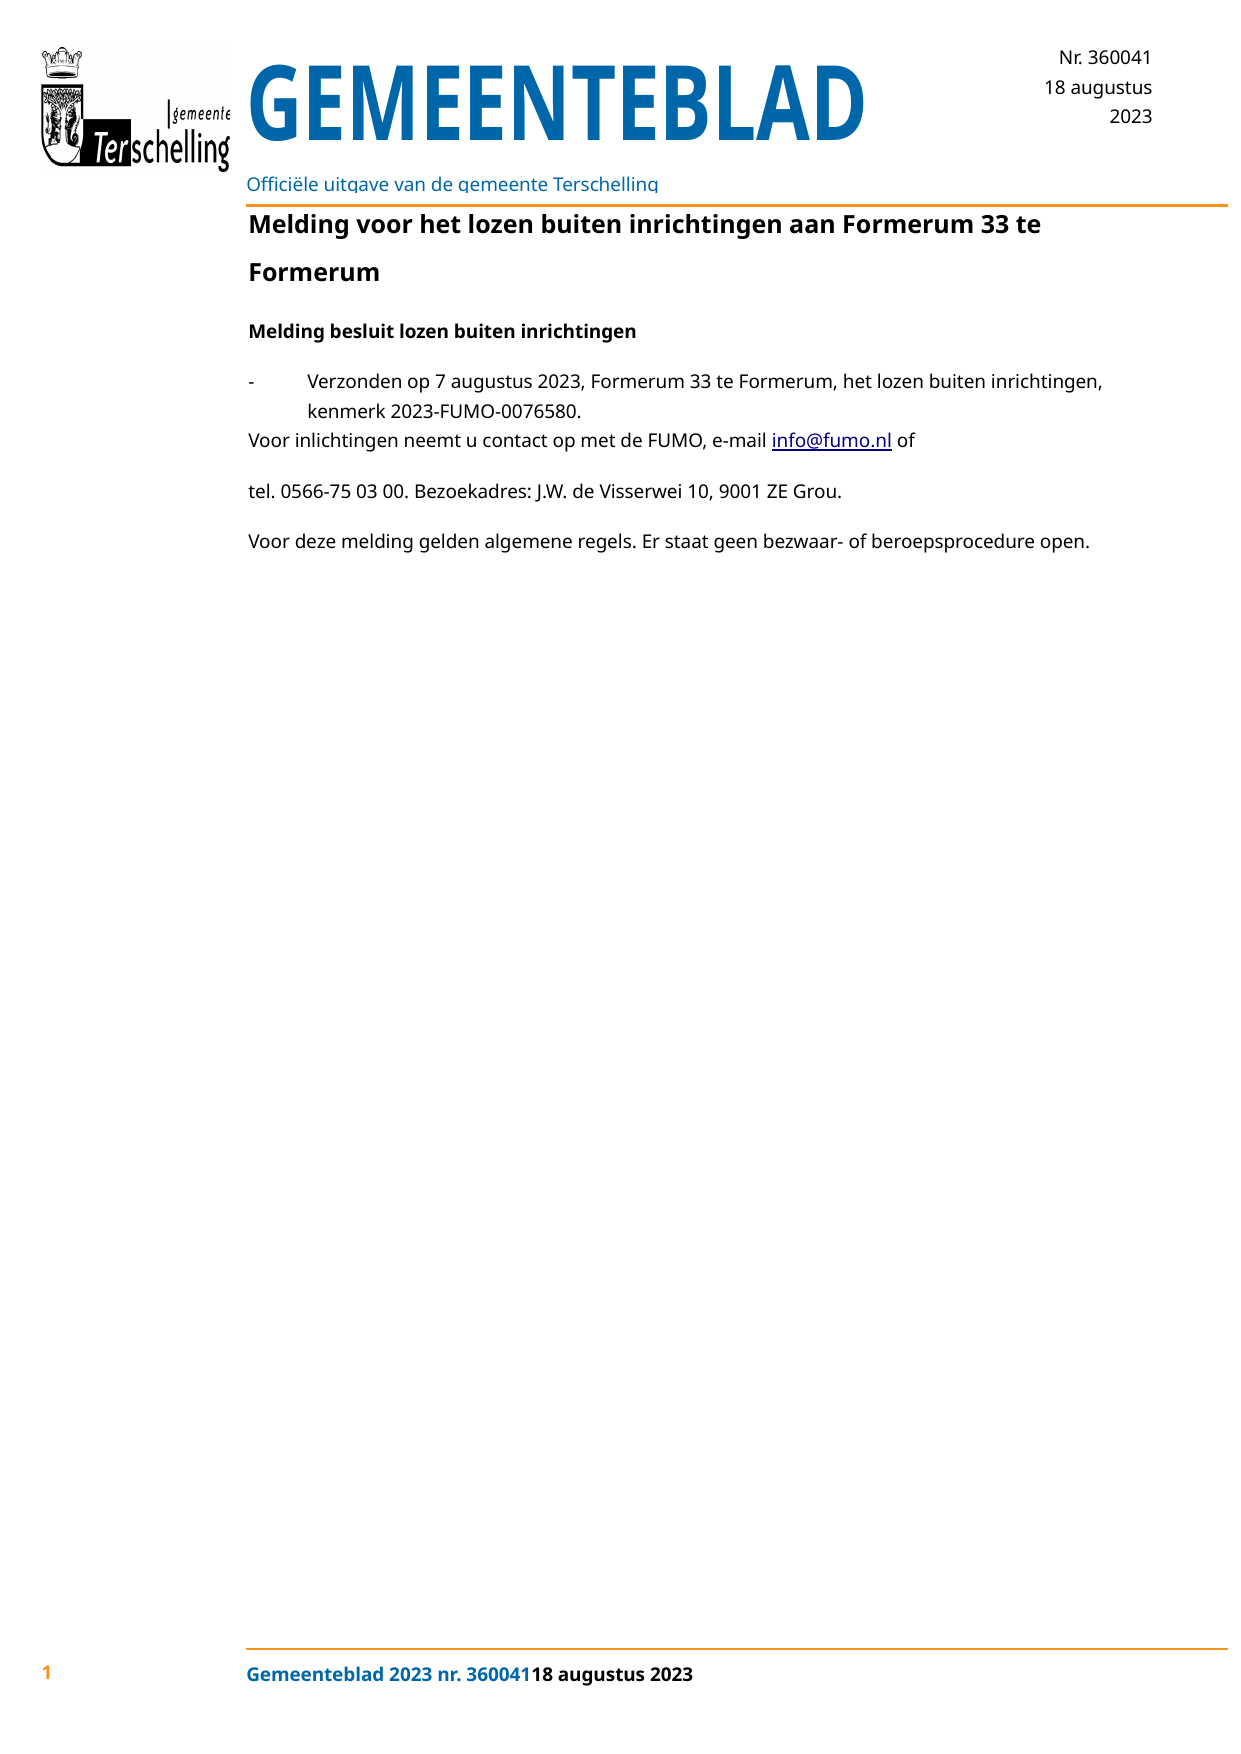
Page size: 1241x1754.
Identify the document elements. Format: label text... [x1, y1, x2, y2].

text Voor deze melding gelden algemene regels. Er staat geen bezwaar- of beroepsprocedure open. [248, 528, 1152, 554]
text Melding besluit lozen buiten inrichtingen [248, 318, 1152, 344]
list Verzonden op 7 augustus 2023, Formerum 33 te Formerum, het lozen buiten inrichtingen, kenmerk 2023-FUMO-0076580. [248, 368, 1152, 424]
text tel. 0566-75 03 00. Bezoekadres: J.W. de Visserwei 10, 9001 ZE Grou. [248, 478, 1152, 504]
text Voor inlichtingen neemt u contact op met de FUMO, e-mail info@fumo.nl of [248, 427, 1152, 453]
text Melding voor het lozen buiten inrichtingen aan Formerum 33 te Formerum [248, 207, 1152, 288]
picture [41, 47, 231, 172]
